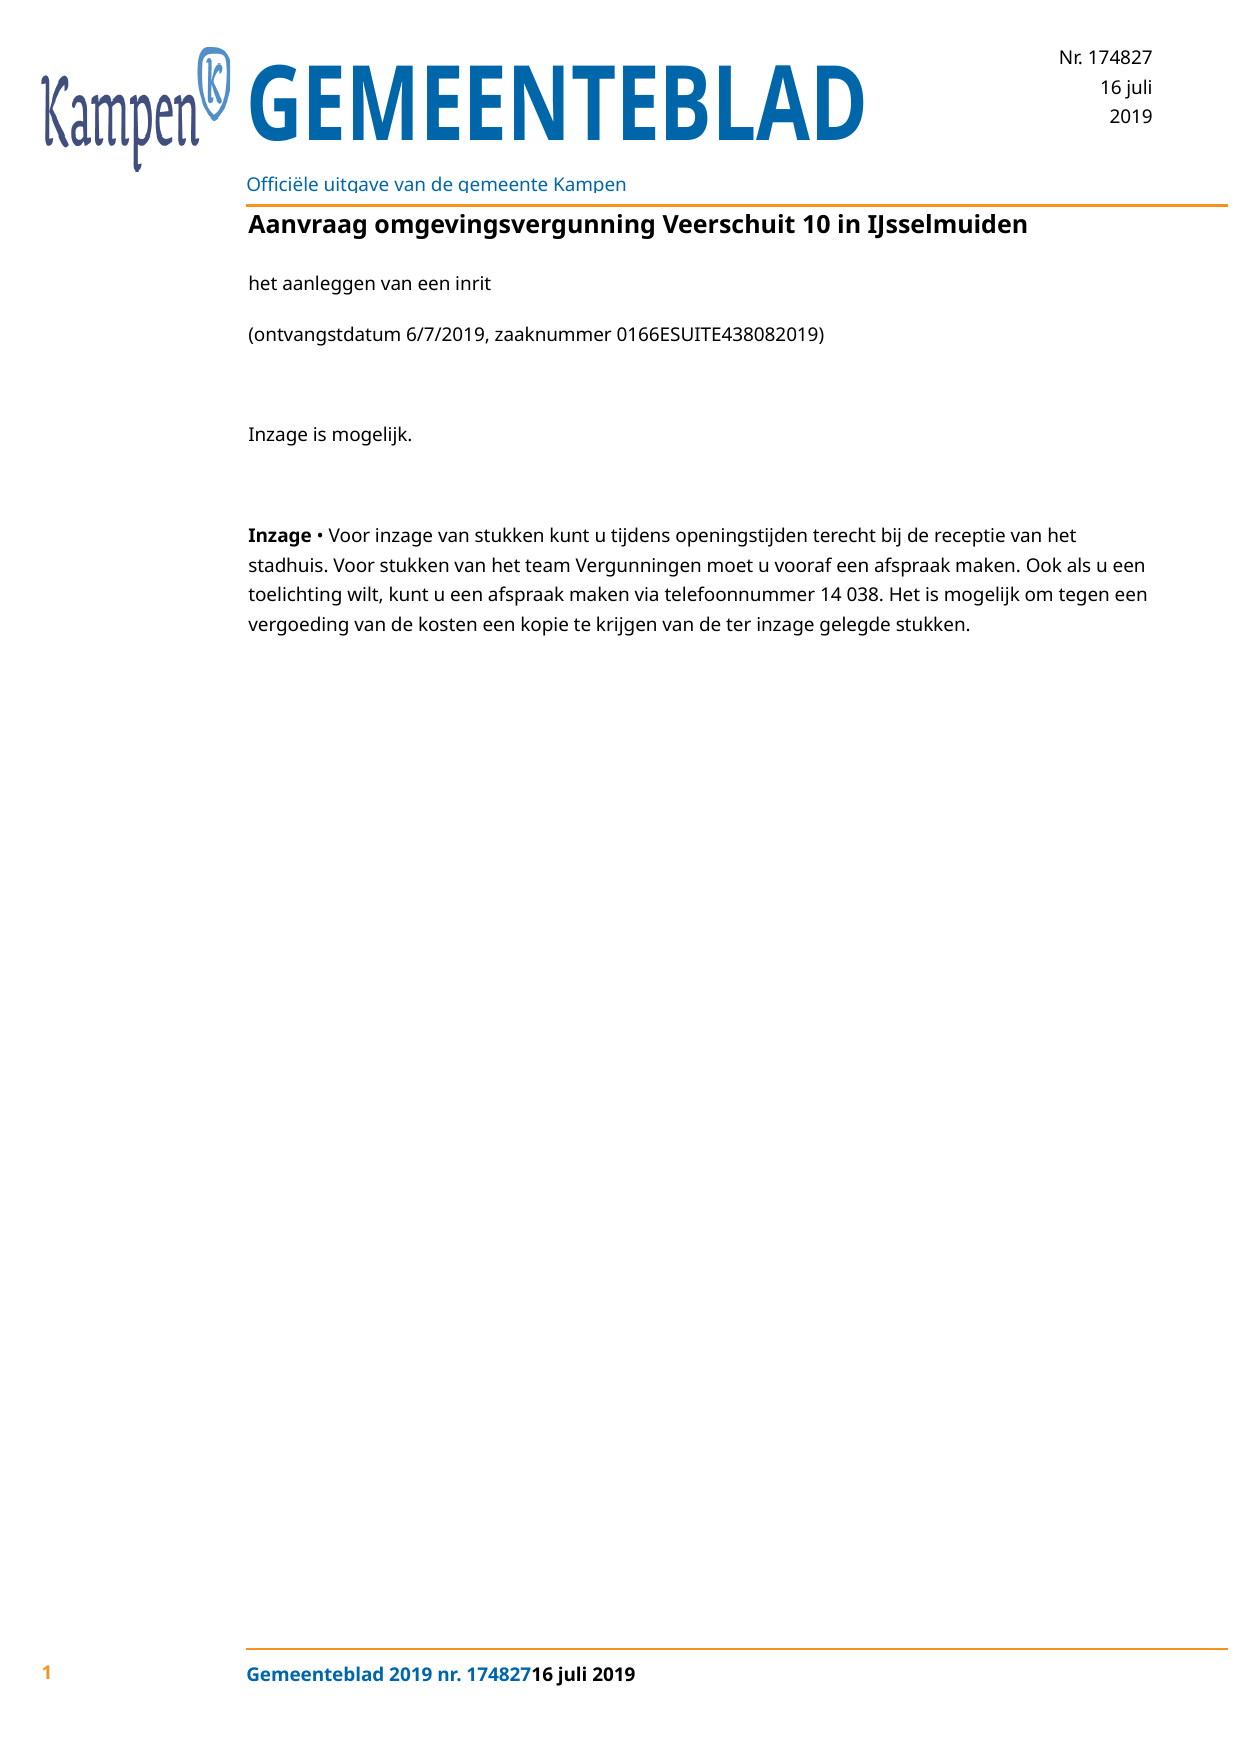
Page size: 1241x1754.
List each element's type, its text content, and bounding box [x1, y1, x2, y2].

text (ontvangstdatum 6/7/2019, zaaknummer 0166ESUITE438082019) [248, 321, 1152, 346]
text Aanvraag omgevingsvergunning Veerschuit 10 in IJsselmuiden [248, 207, 1152, 241]
text Inzage is mogelijk. [248, 422, 1152, 447]
text Inzage • Voor inzage van stukken kunt u tijdens openingstijden terecht bij de receptie van het stadhuis. Voor stukken van het team Vergunningen moet u vooraf een afspraak maken. Ook als u een toelichting wilt, kunt u een afspraak maken via telefoonnummer 14 038. Het is mogelijk om tegen een vergoeding van de kosten een kopie te krijgen van de ter inzage gelegde stukken. [248, 522, 1152, 637]
picture [41, 47, 231, 172]
text het aanleggen van een inrit [248, 270, 1152, 296]
